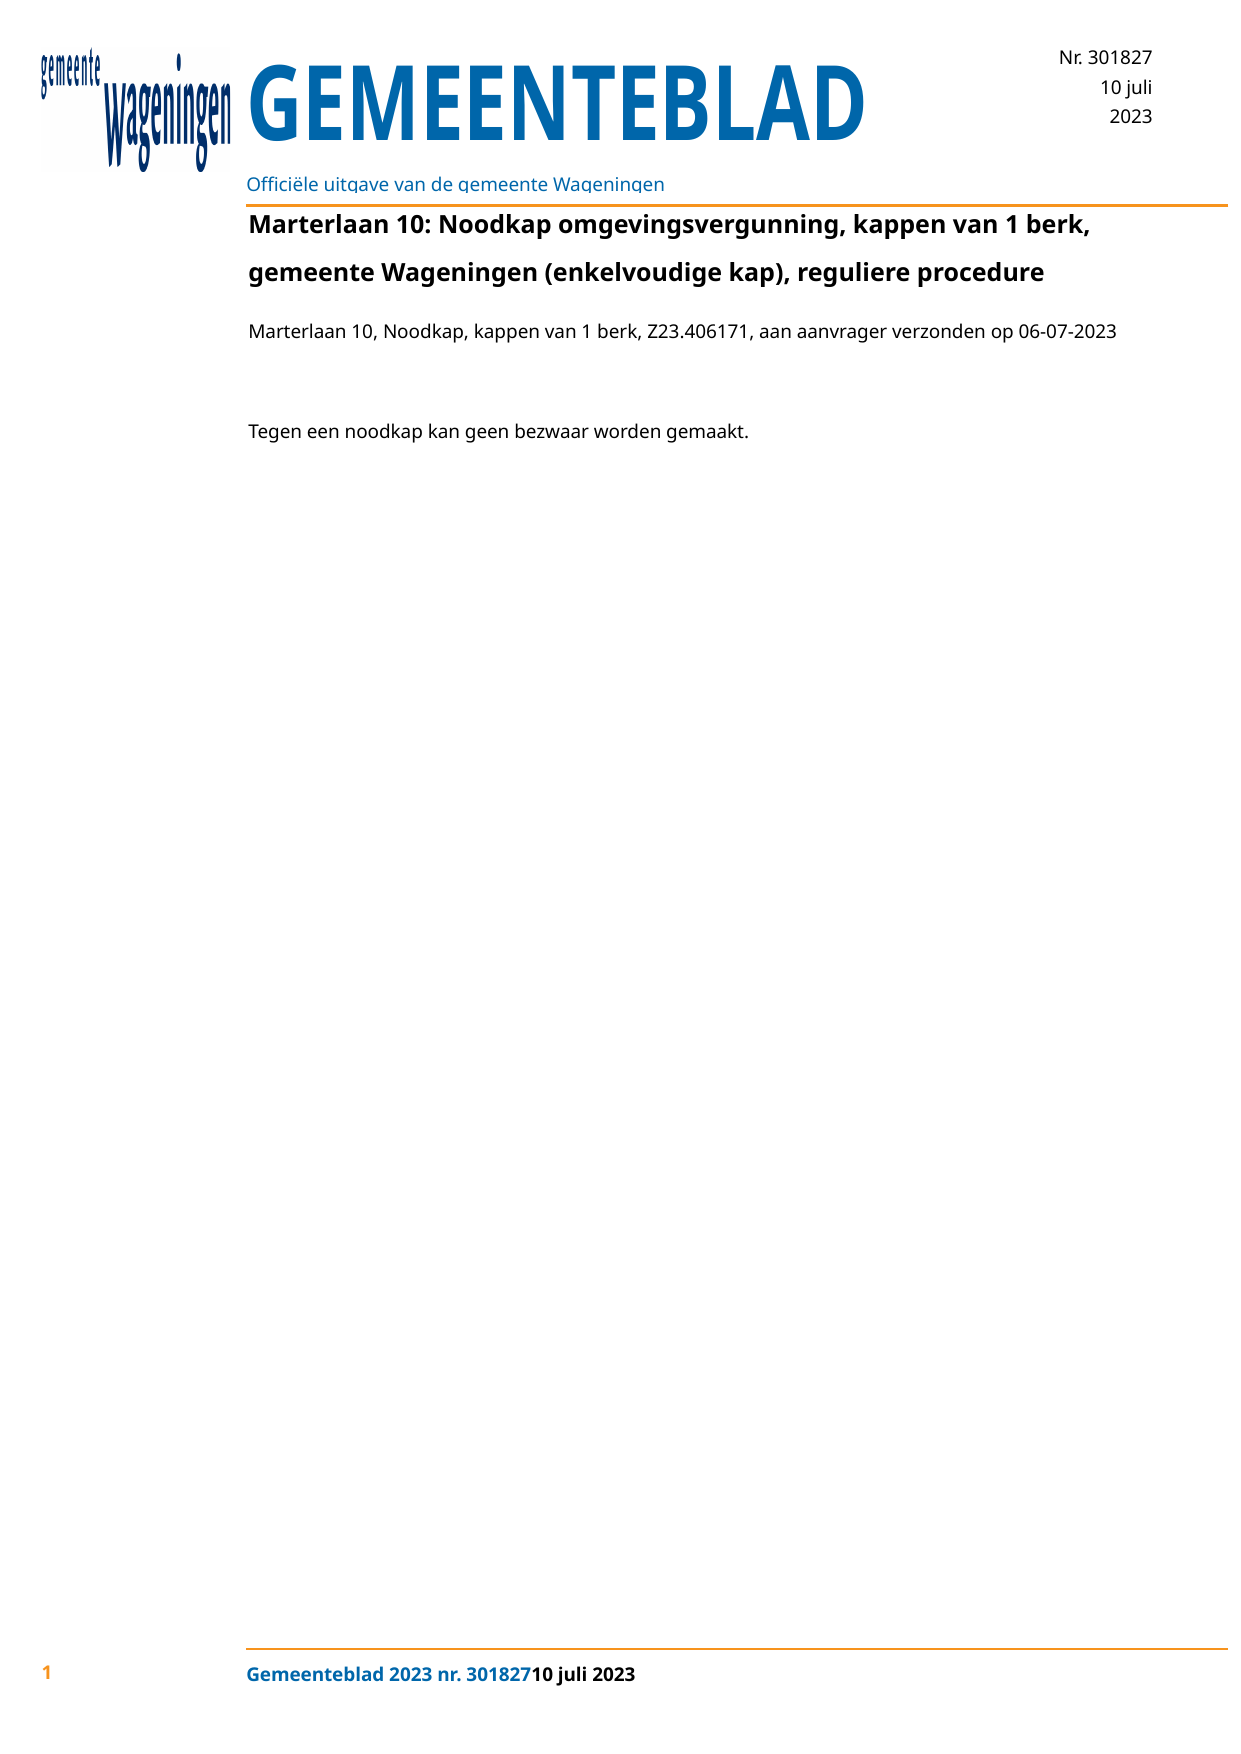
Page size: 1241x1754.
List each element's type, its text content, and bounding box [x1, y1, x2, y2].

text Tegen een noodkap kan geen bezwaar worden gemaakt. [248, 419, 1152, 444]
text Marterlaan 10: Noodkap omgevingsvergunning, kappen van 1 berk, gemeente Wageningen (enkelvoudige kap), reguliere procedure [248, 207, 1152, 288]
text Marterlaan 10, Noodkap, kappen van 1 berk, Z23.406171, aan aanvrager verzonden op 06-07-2023 [248, 318, 1152, 344]
picture [41, 47, 231, 172]
